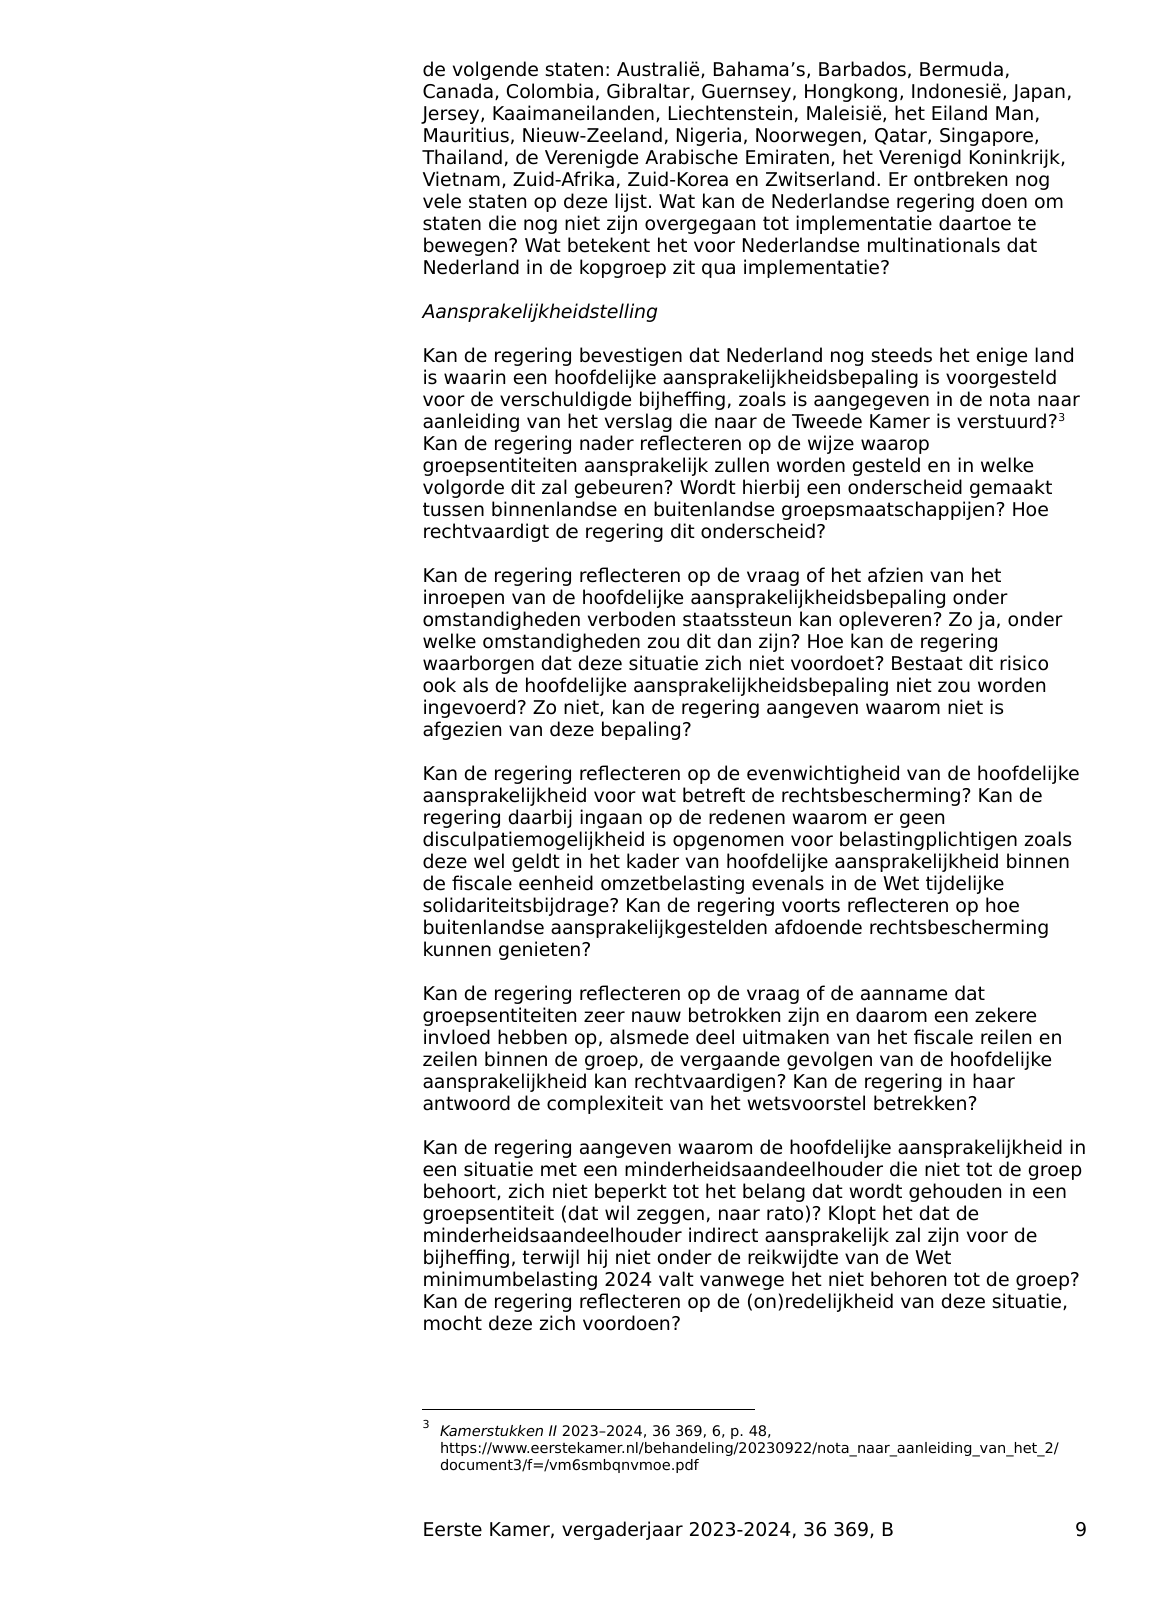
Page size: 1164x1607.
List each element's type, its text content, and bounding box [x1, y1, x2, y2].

subtitle Aansprakelijkheidstelling [422, 301, 1087, 323]
text Kan de regering bevestigen dat Nederland nog steeds het enige land is waarin een hoofdelijke aansprakelijkheidsbepaling is voorgesteld voor de verschuldigde bijheffing, zoals is aangegeven in de nota naar aanleiding van het verslag die naar de Tweede Kamer is verstuurd? Kan de regering nader reflecteren op de wijze waarop groepsentiteiten aansprakelijk zullen worden gesteld en in welke volgorde dit zal gebeuren? Wordt hierbij een onderscheid gemaakt tussen binnenlandse en buitenlandse groepsmaatschappijen? Hoe rechtvaardigt de regering dit onderscheid? [422, 345, 1087, 543]
text Kan de regering aangeven waarom de hoofdelijke aansprakelijkheid in een situatie met een minderheidsaandeelhouder die niet tot de groep behoort, zich niet beperkt tot het belang dat wordt gehouden in een groepsentiteit (dat wil zeggen, naar rato)? Klopt het dat de minderheidsaandeelhouder indirect aansprakelijk zal zijn voor de bijheffing, terwijl hij niet onder de reikwijdte van de Wet minimumbelasting 2024 valt vanwege het niet behoren tot de groep? Kan de regering reflecteren op de (on)redelijkheid van deze situatie, mocht deze zich voordoen? [422, 1137, 1087, 1335]
text Kamerstukken II 2023–2024, 36 369, 6, p. 48, https://www.eerstekamer.nl/behandeling/20230922/nota_naar_aanleiding_van_het_2/document3/f=/vm6smbqnvmoe.pdf [422, 1418, 1087, 1474]
text Kan de regering reflecteren op de evenwichtigheid van de hoofdelijke aansprakelijkheid voor wat betreft de rechtsbescherming? Kan de regering daarbij ingaan op de redenen waarom er geen disculpatiemogelijkheid is opgenomen voor belastingplichtigen zoals deze wel geldt in het kader van hoofdelijke aansprakelijkheid binnen de fiscale eenheid omzetbelasting evenals in de Wet tijdelijke solidariteitsbijdrage? Kan de regering voorts reflecteren op hoe buitenlandse aansprakelijkgestelden afdoende rechtsbescherming kunnen genieten? [422, 763, 1087, 961]
text Kan de regering reflecteren op de vraag of de aanname dat groepsentiteiten zeer nauw betrokken zijn en daarom een zekere invloed hebben op, alsmede deel uitmaken van het fiscale reilen en zeilen binnen de groep, de vergaande gevolgen van de hoofdelijke aansprakelijkheid kan rechtvaardigen? Kan de regering in haar antwoord de complexiteit van het wetsvoorstel betrekken? [422, 983, 1087, 1115]
text de volgende staten: Australië, Bahama’s, Barbados, Bermuda, Canada, Colombia, Gibraltar, Guernsey, Hongkong, Indonesië, Japan, Jersey, Kaaimaneilanden, Liechtenstein, Maleisië, het Eiland Man, Mauritius, Nieuw-Zeeland, Nigeria, Noorwegen, Qatar, Singapore, Thailand, de Verenigde Arabische Emiraten, het Verenigd Koninkrijk, Vietnam, Zuid-Afrika, Zuid-Korea en Zwitserland. Er ontbreken nog vele staten op deze lijst. Wat kan de Nederlandse regering doen om staten die nog niet zijn overgegaan tot implementatie daartoe te bewegen? Wat betekent het voor Nederlandse multinationals dat Nederland in de kopgroep zit qua implementatie? [422, 59, 1087, 279]
text Kan de regering reflecteren op de vraag of het afzien van het inroepen van de hoofdelijke aansprakelijkheidsbepaling onder omstandigheden verboden staatssteun kan opleveren? Zo ja, onder welke omstandigheden zou dit dan zijn? Hoe kan de regering waarborgen dat deze situatie zich niet voordoet? Bestaat dit risico ook als de hoofdelijke aansprakelijkheidsbepaling niet zou worden ingevoerd? Zo niet, kan de regering aangeven waarom niet is afgezien van deze bepaling? [422, 565, 1087, 741]
